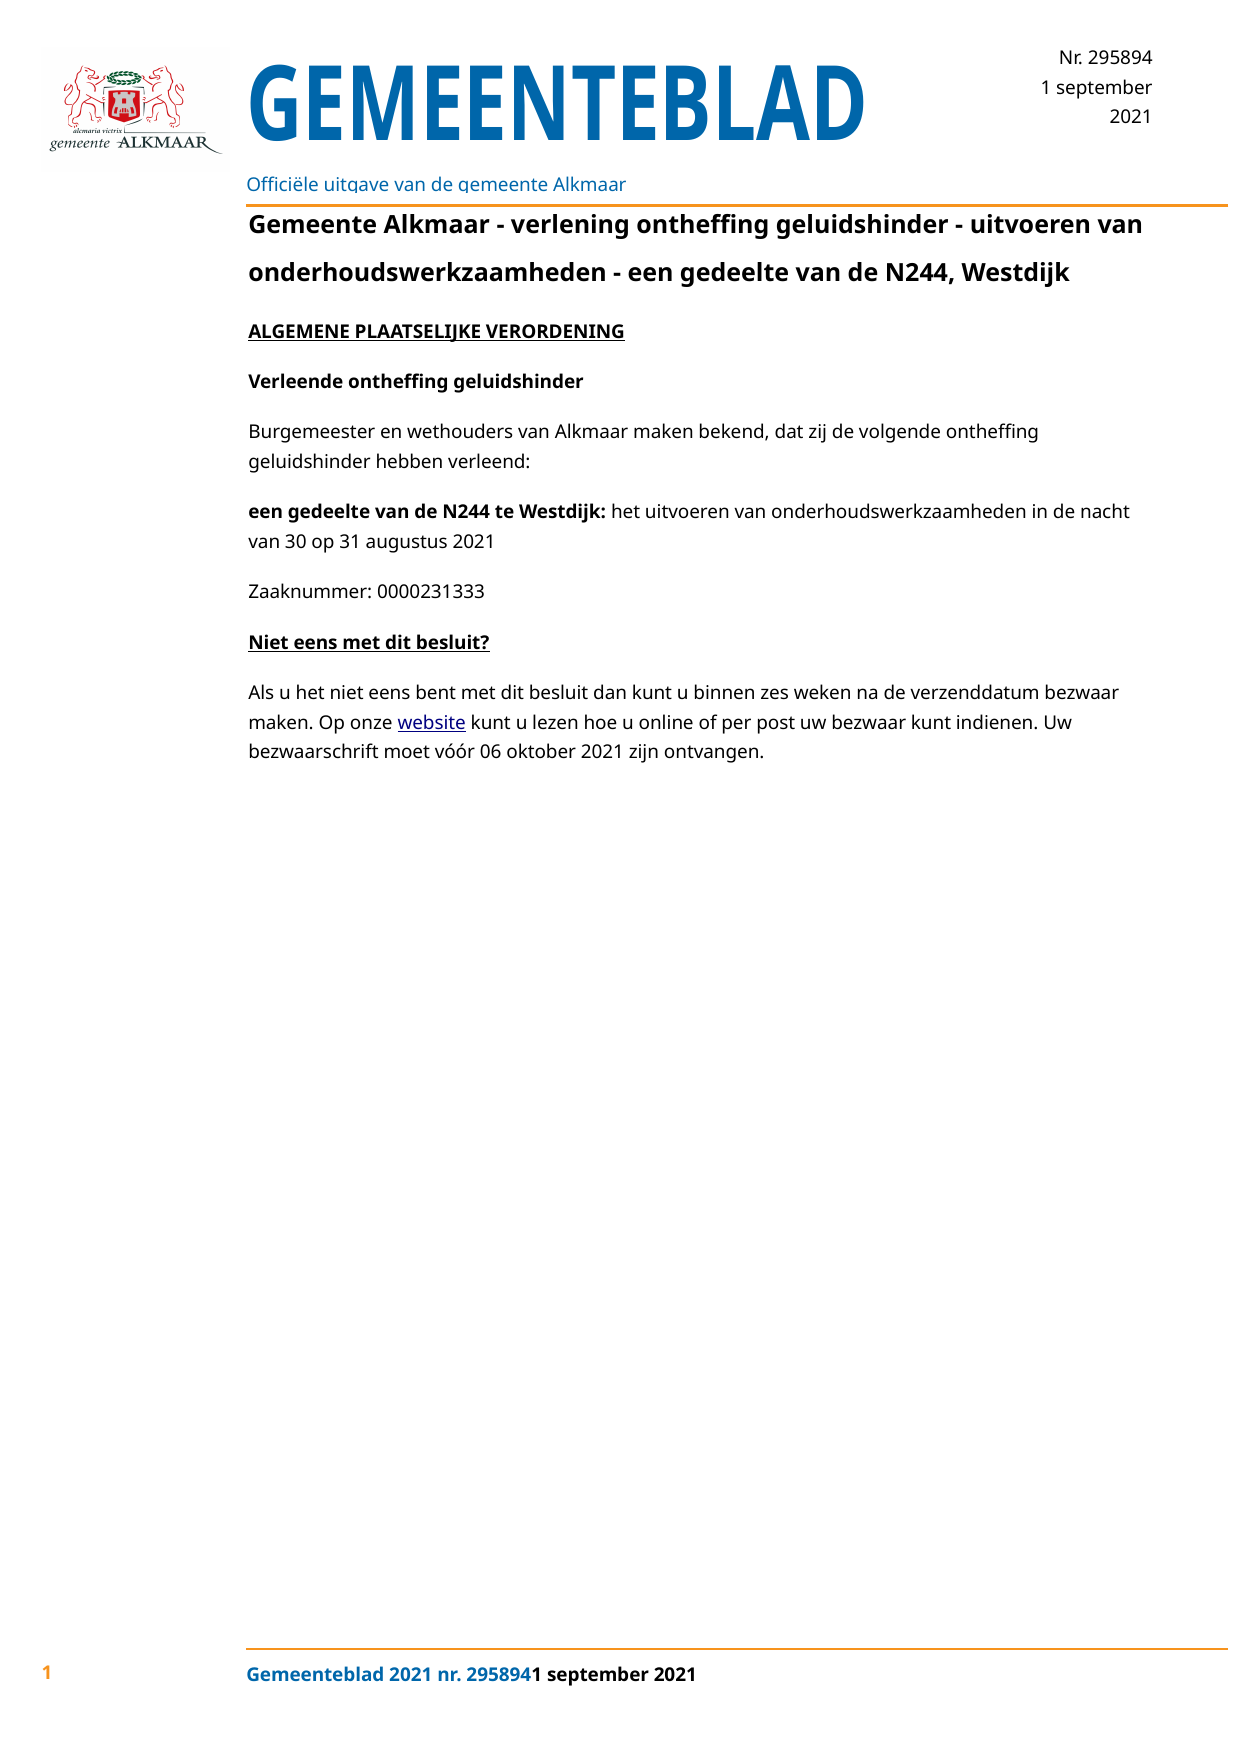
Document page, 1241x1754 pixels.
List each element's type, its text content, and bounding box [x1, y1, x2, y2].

text Niet eens met dit besluit? [248, 629, 1152, 655]
text Verleende ontheffing geluidshinder [248, 368, 1152, 394]
text Zaaknummer: 0000231333 [248, 579, 1152, 604]
text Als u het niet eens bent met dit besluit dan kunt u binnen zes weken na de verzenddatum bezwaar maken. Op onze website kunt u lezen hoe u online of per post uw bezwaar kunt indienen. Uw bezwaarschrift moet vóór 06 oktober 2021 zijn ontvangen. [248, 679, 1152, 764]
picture [41, 47, 231, 172]
text Burgemeester en wethouders van Alkmaar maken bekend, dat zij de volgende ontheffing geluidshinder hebben verleend: [248, 419, 1152, 474]
text ALGEMENE PLAATSELIJKE VERORDENING [248, 318, 1152, 344]
text een gedeelte van de N244 te Westdijk: het uitvoeren van onderhoudswerkzaamheden in de nacht van 30 op 31 augustus 2021 [248, 499, 1152, 554]
text Gemeente Alkmaar - verlening ontheffing geluidshinder - uitvoeren van onderhoudswerkzaamheden - een gedeelte van de N244, Westdijk [248, 207, 1152, 288]
